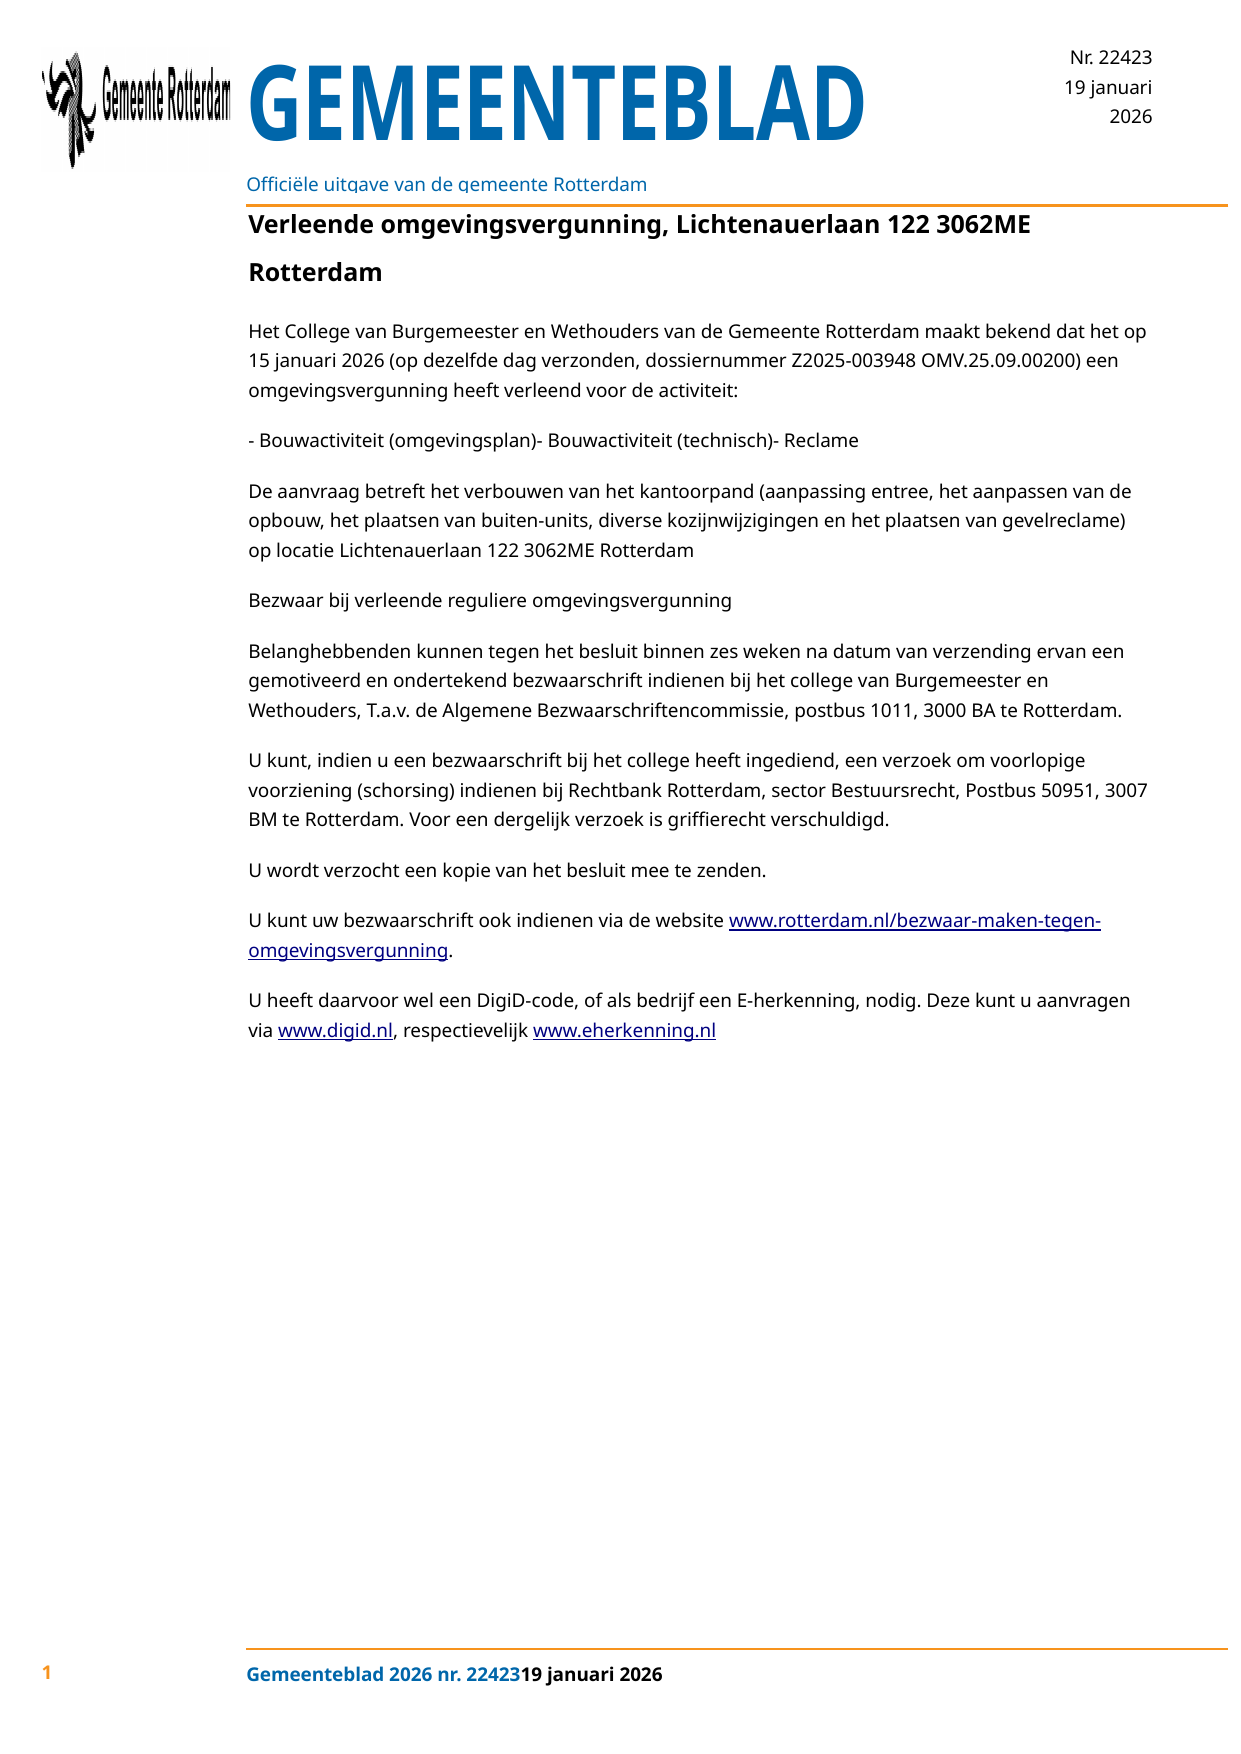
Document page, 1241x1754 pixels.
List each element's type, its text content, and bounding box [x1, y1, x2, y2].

text Belanghebbenden kunnen tegen het besluit binnen zes weken na datum van verzending ervan een gemotiveerd en ondertekend bezwaarschrift indienen bij het college van Burgemeester en Wethouders, T.a.v. de Algemene Bezwaarschriftencommissie, postbus 1011, 3000 BA te Rotterdam. [248, 638, 1152, 723]
text - Bouwactiviteit (omgevingsplan)- Bouwactiviteit (technisch)- Reclame [248, 427, 1152, 453]
text Verleende omgevingsvergunning, Lichtenauerlaan 122 3062ME Rotterdam [248, 207, 1152, 288]
text U wordt verzocht een kopie van het besluit mee te zenden. [248, 857, 1152, 883]
text De aanvraag betreft het verbouwen van het kantoorpand (aanpassing entree, het aanpassen van de opbouw, het plaatsen van buiten-units, diverse kozijnwijzigingen en het plaatsen van gevelreclame) op locatie Lichtenauerlaan 122 3062ME Rotterdam [248, 478, 1152, 563]
text Het College van Burgemeester en Wethouders van de Gemeente Rotterdam maakt bekend dat het op 15 januari 2026 (op dezelfde dag verzonden, dossiernummer Z2025-003948 OMV.25.09.00200) een omgevingsvergunning heeft verleend voor de activiteit: [248, 318, 1152, 403]
text U heeft daarvoor wel een DigiD-code, of als bedrijf een E-herkenning, nodig. Deze kunt u aanvragen via www.digid.nl, respectievelijk www.eherkenning.nl [248, 987, 1152, 1043]
text U kunt, indien u een bezwaarschrift bij het college heeft ingediend, een verzoek om voorlopige voorziening (schorsing) indienen bij Rechtbank Rotterdam, sector Bestuursrecht, Postbus 50951, 3007 BM te Rotterdam. Voor een dergelijk verzoek is griffierecht verschuldigd. [248, 747, 1152, 832]
text Bezwaar bij verleende reguliere omgevingsvergunning [248, 587, 1152, 613]
picture [41, 47, 231, 172]
text U kunt uw bezwaarschrift ook indienen via de website www.rotterdam.nl/bezwaar-maken-tegen-omgevingsvergunning. [248, 907, 1152, 963]
